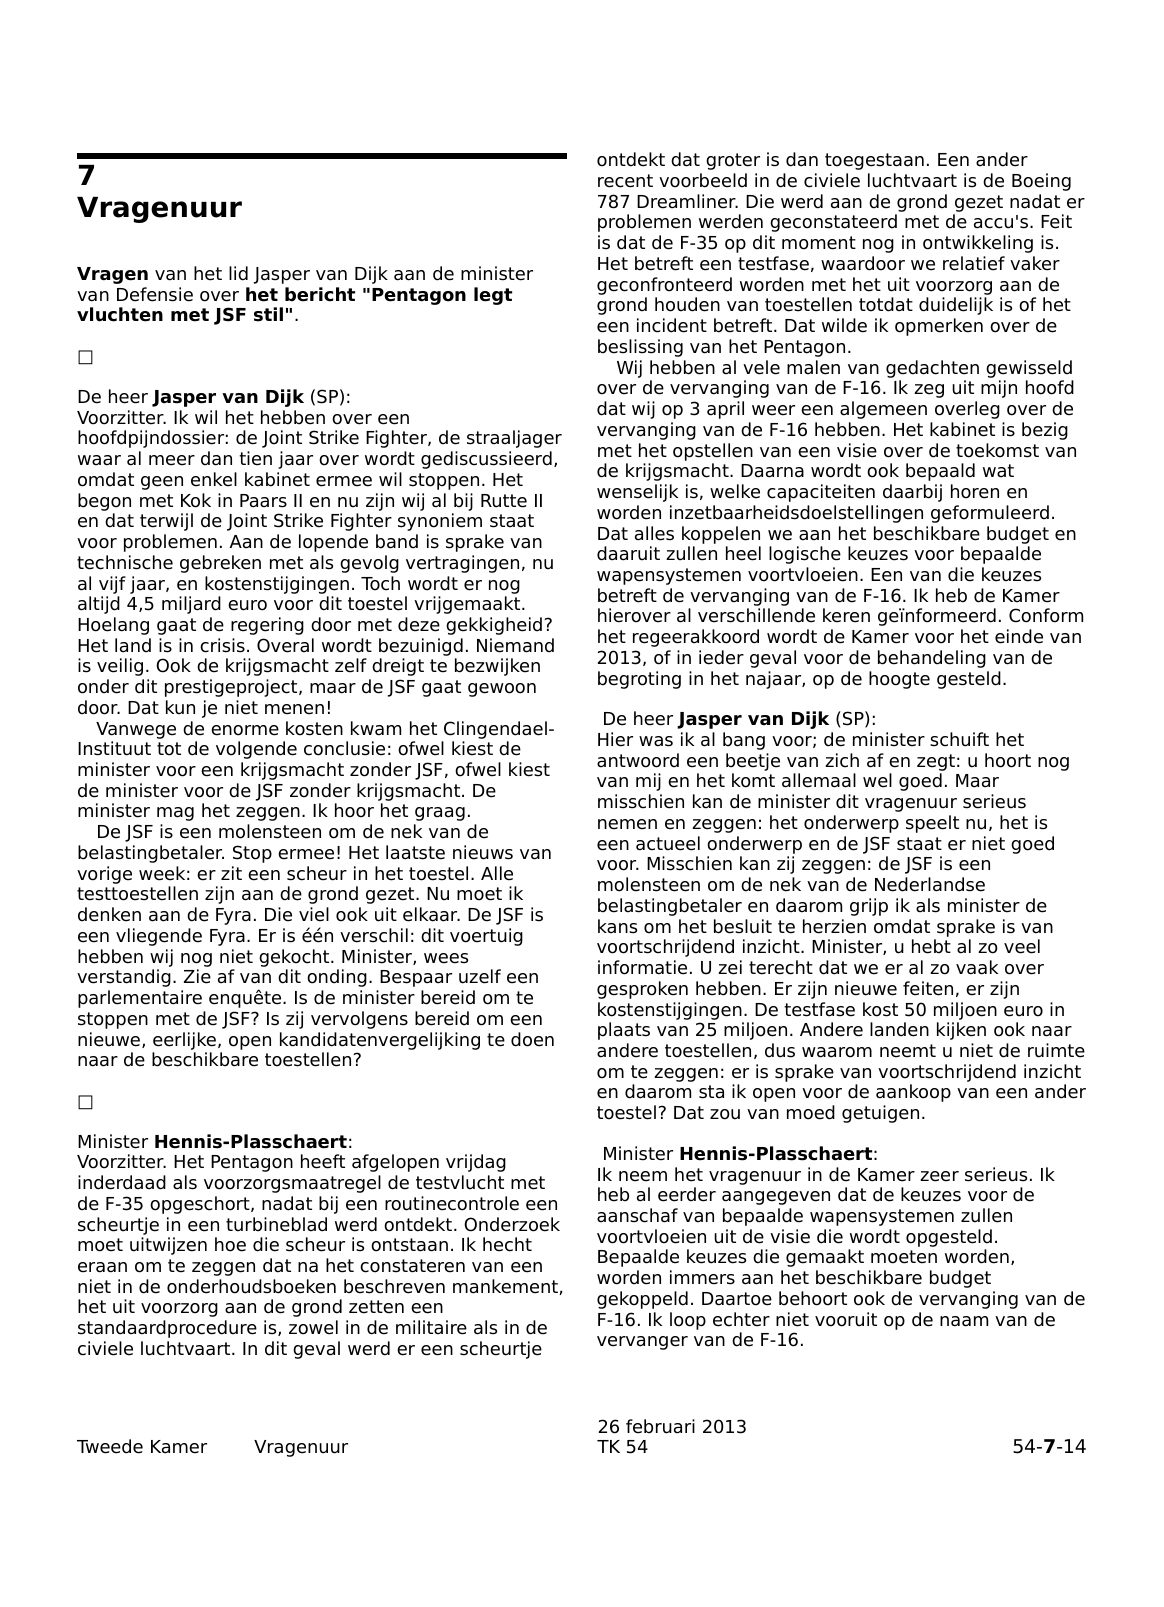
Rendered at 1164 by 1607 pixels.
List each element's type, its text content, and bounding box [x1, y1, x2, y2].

text De heer Jasper van Dijk (SP): [596, 709, 1087, 730]
text Voorzitter. Het Pentagon heeft afgelopen vrijdag inderdaad als voorzorgsmaatregel de testvlucht met de F-35 opgeschort, nadat bij een routinecontrole een scheurtje in een turbineblad werd ontdekt. Onderzoek moet uitwijzen hoe die scheur is ontstaan. Ik hecht eraan om te zeggen dat na het constateren van een niet in de onderhoudsboeken beschreven mankement, het uit voorzorg aan de grond zetten een standaardprocedure is, zowel in de militaire als in de civiele luchtvaart. In dit geval werd er een scheurtje [77, 1152, 567, 1359]
text Minister Hennis-Plasschaert: [77, 1132, 567, 1152]
text Wij hebben al vele malen van gedachten gewisseld over de vervanging van de F-16. Ik zeg uit mijn hoofd dat wij op 3 april weer een algemeen overleg over de vervanging van de F-16 hebben. Het kabinet is bezig met het opstellen van een visie over de toekomst van de krijgsmacht. Daarna wordt ook bepaald wat wenselijk is, welke capaciteiten daarbij horen en worden inzetbaarheidsdoelstellingen geformuleerd. Dat alles koppelen we aan het beschikbare budget en daaruit zullen heel logische keuzes voor bepaalde wapensystemen voortvloeien. Een van die keuzes betreft de vervanging van de F-16. Ik heb de Kamer hierover al verschillende keren geïnformeerd. Conform het regeerakkoord wordt de Kamer voor het einde van 2013, of in ieder geval voor de behandeling van de begroting in het najaar, op de hoogte gesteld. [596, 357, 1087, 689]
title 7 Vragenuur [77, 159, 567, 224]
text De heer Jasper van Dijk (SP): [77, 387, 567, 407]
text □ [77, 346, 567, 367]
text Vragen van het lid Jasper van Dijk aan de minister van Defensie over het bericht "Pentagon legt vluchten met JSF stil". [77, 264, 567, 326]
text Ik neem het vragenuur in de Kamer zeer serieus. Ik heb al eerder aangegeven dat de keuzes voor de aanschaf van bepaalde wapensystemen zullen voortvloeien uit de visie die wordt opgesteld. Bepaalde keuzes die gemaakt moeten worden, worden immers aan het beschikbare budget gekoppeld. Daartoe behoort ook de vervanging van de F-16. Ik loop echter niet vooruit op de naam van de vervanger van de F-16. [596, 1164, 1087, 1351]
text Minister Hennis-Plasschaert: [596, 1144, 1087, 1164]
text □ [77, 1091, 567, 1112]
text Hier was ik al bang voor; de minister schuift het antwoord een beetje van zich af en zegt: u hoort nog van mij en het komt allemaal wel goed. Maar misschien kan de minister dit vragenuur serieus nemen en zeggen: het onderwerp speelt nu, het is een actueel onderwerp en de JSF staat er niet goed voor. Misschien kan zij zeggen: de JSF is een molensteen om de nek van de Nederlandse belastingbetaler en daarom grijp ik als minister de kans om het besluit te herzien omdat sprake is van voortschrijdend inzicht. Minister, u hebt al zo veel informatie. U zei terecht dat we er al zo vaak over gesproken hebben. Er zijn nieuwe feiten, er zijn kostenstijgingen. De testfase kost 50 miljoen euro in plaats van 25 miljoen. Andere landen kijken ook naar andere toestellen, dus waarom neemt u niet de ruimte om te zeggen: er is sprake van voortschrijdend inzicht en daarom sta ik open voor de aankoop van een ander toestel? Dat zou van moed getuigen. [596, 730, 1087, 1124]
text ontdekt dat groter is dan toegestaan. Een ander recent voorbeeld in de civiele luchtvaart is de Boeing 787 Dreamliner. Die werd aan de grond gezet nadat er problemen werden geconstateerd met de accu's. Feit is dat de F-35 op dit moment nog in ontwikkeling is. Het betreft een testfase, waardoor we relatief vaker geconfronteerd worden met het uit voorzorg aan de grond houden van toestellen totdat duidelijk is of het een incident betreft. Dat wilde ik opmerken over de beslissing van het Pentagon. [596, 150, 1087, 357]
text De JSF is een molensteen om de nek van de belastingbetaler. Stop ermee! Het laatste nieuws van vorige week: er zit een scheur in het toestel. Alle testtoestellen zijn aan de grond gezet. Nu moet ik denken aan de Fyra. Die viel ook uit elkaar. De JSF is een vliegende Fyra. Er is één verschil: dit voertuig hebben wij nog niet gekocht. Minister, wees verstandig. Zie af van dit onding. Bespaar uzelf een parlementaire enquête. Is de minister bereid om te stoppen met de JSF? Is zij vervolgens bereid om een nieuwe, eerlijke, open kandidatenvergelijking te doen naar de beschikbare toestellen? [77, 822, 567, 1071]
text Vanwege de enorme kosten kwam het Clingendael-Instituut tot de volgende conclusie: ofwel kiest de minister voor een krijgsmacht zonder JSF, ofwel kiest de minister voor de JSF zonder krijgsmacht. De minister mag het zeggen. Ik hoor het graag. [77, 718, 567, 822]
text Voorzitter. Ik wil het hebben over een hoofdpijndossier: de Joint Strike Fighter, de straaljager waar al meer dan tien jaar over wordt gediscussieerd, omdat geen enkel kabinet ermee wil stoppen. Het begon met Kok in Paars II en nu zijn wij al bij Rutte II en dat terwijl de Joint Strike Fighter synoniem staat voor problemen. Aan de lopende band is sprake van technische gebreken met als gevolg vertragingen, nu al vijf jaar, en kostenstijgingen. Toch wordt er nog altijd 4,5 miljard euro voor dit toestel vrijgemaakt. Hoelang gaat de regering door met deze gekkigheid? Het land is in crisis. Overal wordt bezuinigd. Niemand is veilig. Ook de krijgsmacht zelf dreigt te bezwijken onder dit prestigeproject, maar de JSF gaat gewoon door. Dat kun je niet menen! [77, 407, 567, 718]
